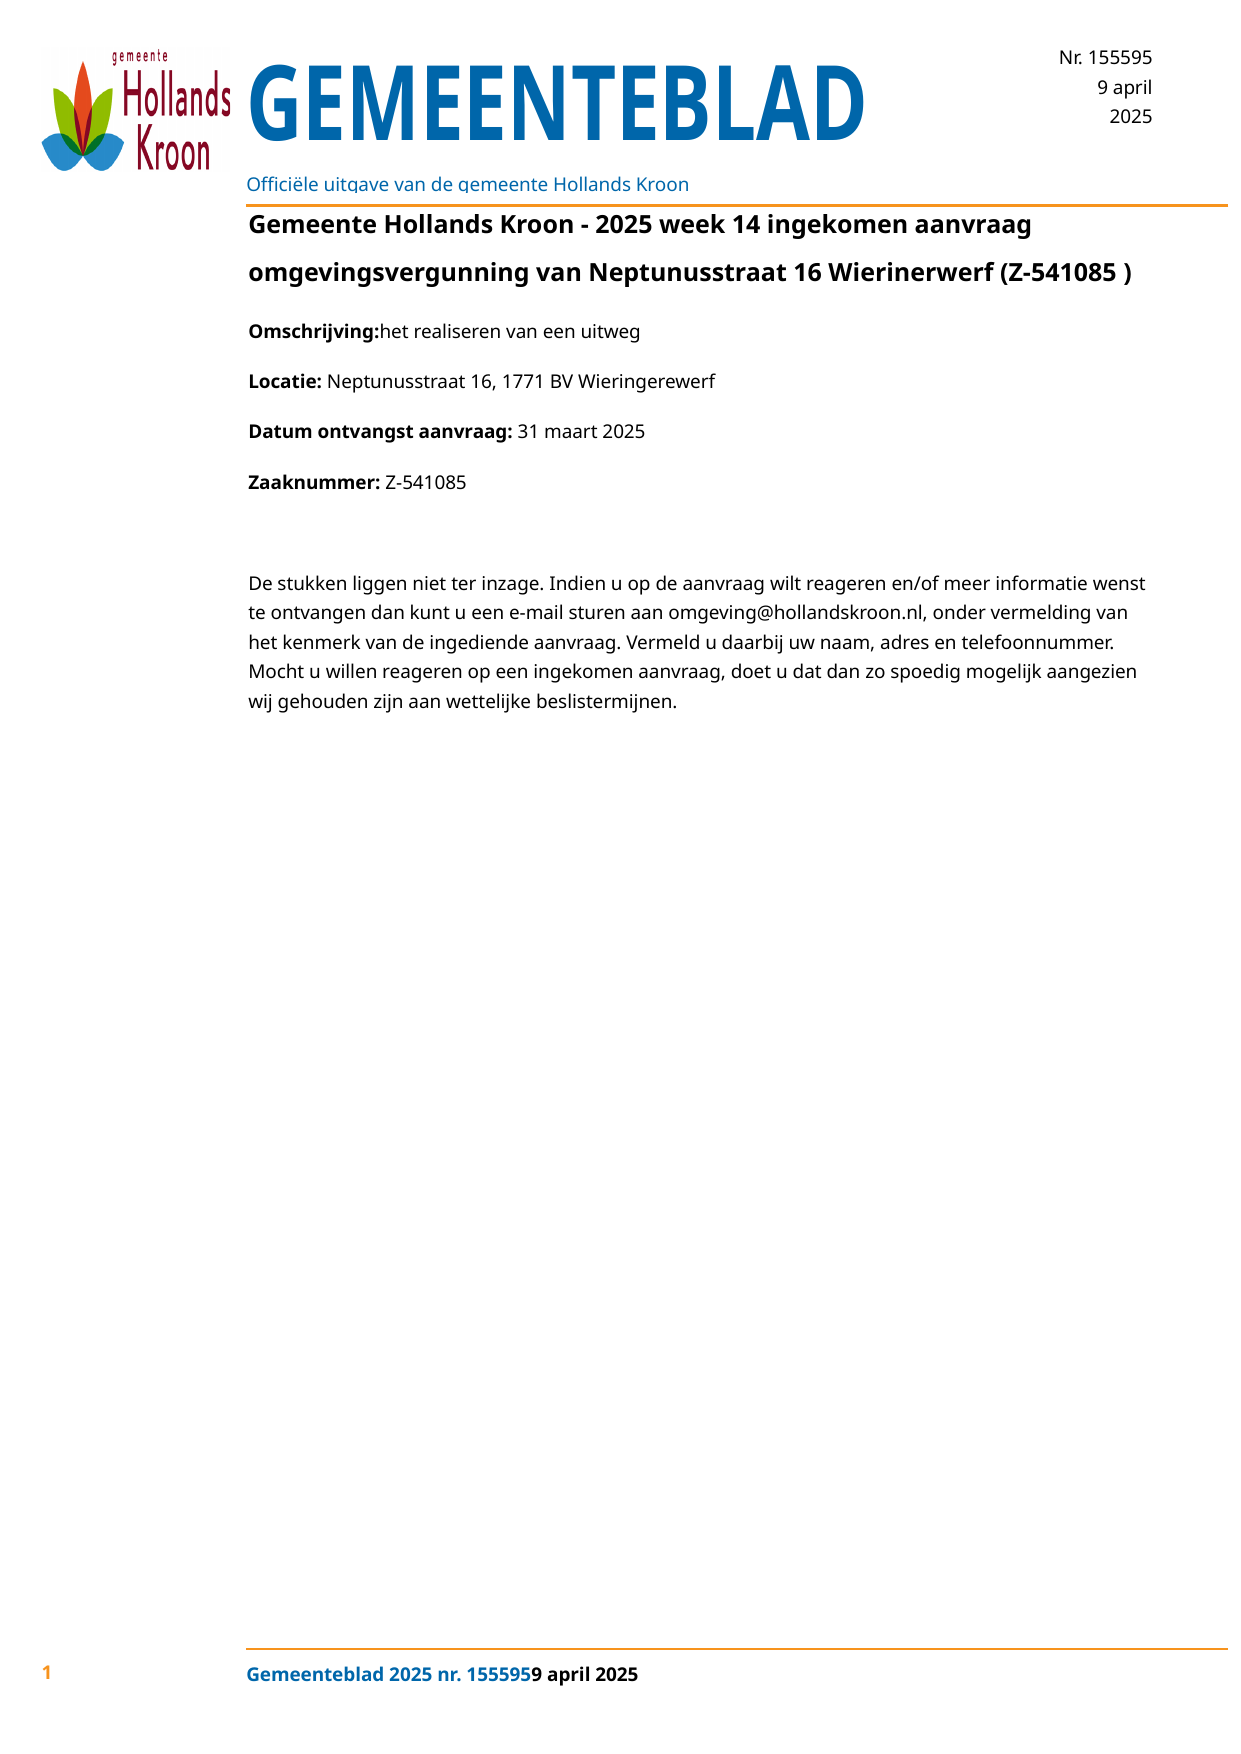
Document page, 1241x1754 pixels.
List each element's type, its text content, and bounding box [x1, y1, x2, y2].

text De stukken liggen niet ter inzage. Indien u op de aanvraag wilt reageren en/of meer informatie wenst te ontvangen dan kunt u een e-mail sturen aan omgeving@hollandskroon.nl, onder vermelding van het kenmerk van de ingediende aanvraag. Vermeld u daarbij uw naam, adres en telefoonnummer. Mocht u willen reageren op een ingekomen aanvraag, doet u dat dan zo spoedig mogelijk aangezien wij gehouden zijn aan wettelijke beslistermijnen. [248, 570, 1152, 714]
text Omschrijving:het realiseren van een uitweg [248, 318, 1152, 344]
picture [41, 47, 231, 172]
text Zaaknummer: Z-541085 [248, 469, 1152, 495]
text Locatie: Neptunusstraat 16, 1771 BV Wieringerewerf [248, 368, 1152, 394]
text Gemeente Hollands Kroon - 2025 week 14 ingekomen aanvraag omgevingsvergunning van Neptunusstraat 16 Wierinerwerf (Z-541085 ) [248, 207, 1152, 288]
text Datum ontvangst aanvraag: 31 maart 2025 [248, 419, 1152, 444]
